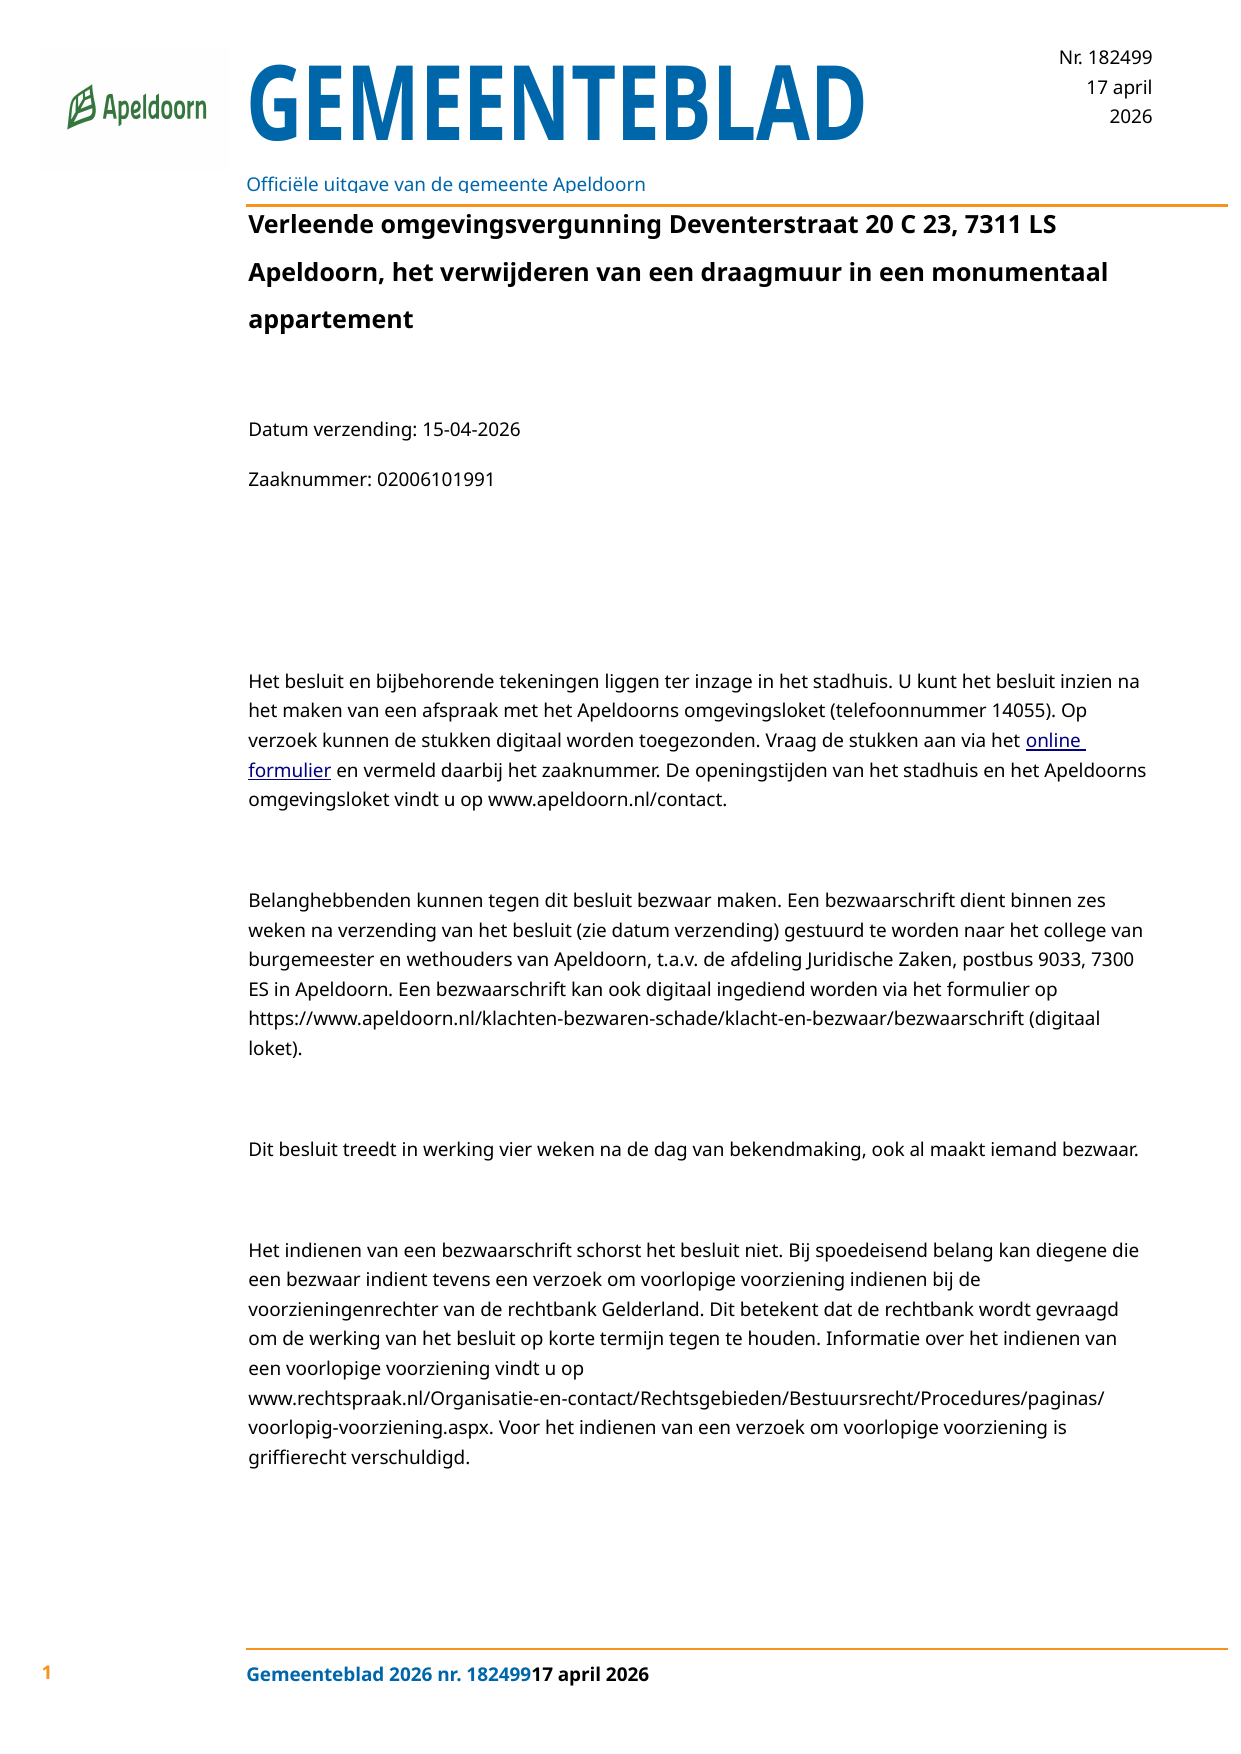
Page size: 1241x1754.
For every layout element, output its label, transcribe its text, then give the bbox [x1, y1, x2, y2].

text Verleende omgevingsvergunning Deventerstraat 20 C 23, 7311 LS Apeldoorn, het verwijderen van een draagmuur in een monumentaal appartement [248, 207, 1152, 336]
text Zaaknummer: 02006101991 [248, 466, 1152, 492]
text Het besluit en bijbehorende tekeningen liggen ter inzage in het stadhuis. U kunt het besluit inzien na het maken van een afspraak met het Apeldoorns omgevingsloket (telefoonnummer 14055). Op verzoek kunnen de stukken digitaal worden toegezonden. Vraag de stukken aan via het online formulier en vermeld daarbij het zaaknummer. De openingstijden van het stadhuis en het Apeldoorns omgevingsloket vindt u op www.apeldoorn.nl/contact. [248, 668, 1152, 812]
text Dit besluit treedt in werking vier weken na de dag van bekendmaking, ook al maakt iemand bezwaar. [248, 1136, 1152, 1162]
text Het indienen van een bezwaarschrift schorst het besluit niet. Bij spoedeisend belang kan diegene die een bezwaar indient tevens een verzoek om voorlopige voorziening indienen bij de voorzieningenrechter van de rechtbank Gelderland. Dit betekent dat de rechtbank wordt gevraagd om de werking van het besluit op korte termijn tegen te houden. Informatie over het indienen van een voorlopige voorziening vindt u op www.rechtspraak.nl/Organisatie-en-contact/Rechtsgebieden/Bestuursrecht/Procedures/paginas/voorlopig-voorziening.aspx. Voor het indienen van een verzoek om voorlopige voorziening is griffierecht verschuldigd. [248, 1237, 1152, 1469]
text Belanghebbenden kunnen tegen dit besluit bezwaar maken. Een bezwaarschrift dient binnen zes weken na verzending van het besluit (zie datum verzending) gestuurd te worden naar het college van burgemeester en wethouders van Apeldoorn, t.a.v. de afdeling Juridische Zaken, postbus 9033, 7300 ES in Apeldoorn. Een bezwaarschrift kan ook digitaal ingediend worden via het formulier op https://www.apeldoorn.nl/klachten-bezwaren-schade/klacht-en-bezwaar/bezwaarschrift (digitaal loket). [248, 887, 1152, 1061]
picture [41, 47, 231, 172]
text Datum verzending: 15-04-2026 [248, 416, 1152, 442]
